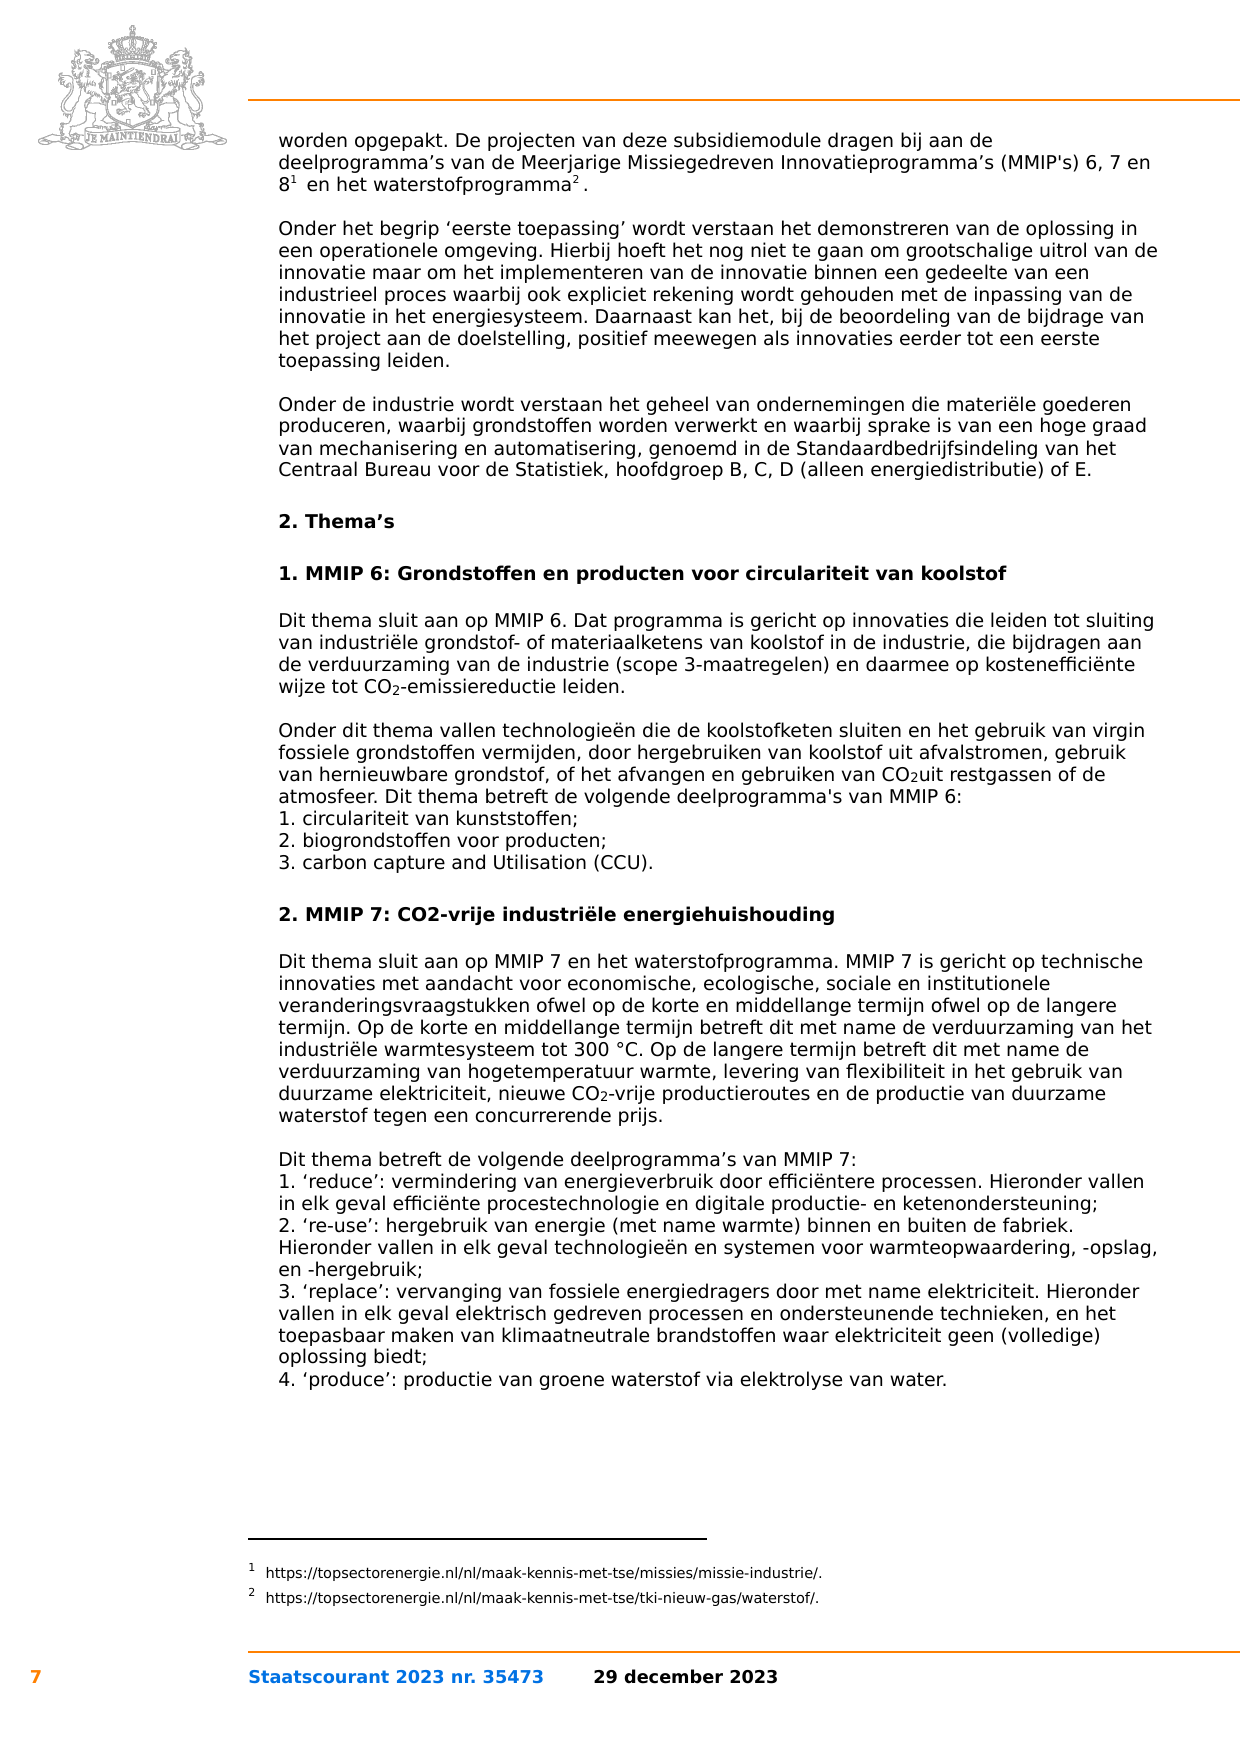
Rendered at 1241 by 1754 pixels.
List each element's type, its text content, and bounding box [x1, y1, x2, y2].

subtitle 2. MMIP 7: CO2-vrije industriële energiehuishouding [278, 904, 1163, 926]
text 3. ‘replace’: vervanging van fossiele energiedragers door met name elektriciteit. Hieronder vallen in elk geval elektrisch gedreven processen en ondersteunende technieken, en het toepasbaar maken van klimaatneutrale brandstoffen waar elektriciteit geen (volledige) oplossing biedt; [278, 1281, 1163, 1368]
text Dit thema sluit aan op MMIP 6. Dat programma is gericht op innovaties die leiden tot sluiting van industriële grondstof- of materiaalketens van koolstof in de industrie, die bijdragen aan de verduurzaming van de industrie (scope 3-maatregelen) en daarmee op kostenefficiënte wijze tot CO2-emissiereductie leiden. [278, 610, 1163, 698]
picture [38, 25, 227, 150]
text 4. ‘produce’: productie van groene waterstof via elektrolyse van water. [278, 1368, 1163, 1390]
text Dit thema betreft de volgende deelprogramma’s van MMIP 7: [278, 1149, 1163, 1171]
text 2. biogrondstoffen voor producten; [278, 830, 1163, 852]
text worden opgepakt. De projecten van deze subsidiemodule dragen bij aan de deelprogramma’s van de Meerjarige Missiegedreven Innovatieprogramma’s (MMIP's) 6, 7 en 8 en het waterstofprogramma. [278, 130, 1163, 196]
text 3. carbon capture and Utilisation (CCU). [278, 852, 1163, 874]
text https://topsectorenergie.nl/nl/maak-kennis-met-tse/tki-nieuw-gas/waterstof/. [248, 1586, 1163, 1608]
text Onder dit thema vallen technologieën die de koolstofketen sluiten en het gebruik van virgin fossiele grondstoffen vermijden, door hergebruiken van koolstof uit afvalstromen, gebruik van hernieuwbare grondstof, of het afvangen en gebruiken van CO2uit restgassen of de atmosfeer. Dit thema betreft de volgende deelprogramma's van MMIP 6: [278, 720, 1163, 808]
text 1. ‘reduce’: vermindering van energieverbruik door efficiëntere processen. Hieronder vallen in elk geval efficiënte procestechnologie en digitale productie- en ketenondersteuning; [278, 1171, 1163, 1214]
text Onder de industrie wordt verstaan het geheel van ondernemingen die materiële goederen produceren, waarbij grondstoffen worden verwerkt en waarbij sprake is van een hoge graad van mechanisering en automatisering, genoemd in de Standaardbedrijfsindeling van het Centraal Bureau voor de Statistiek, hoofdgroep B, C, D (alleen energiedistributie) of E. [278, 393, 1163, 481]
text Onder het begrip ‘eerste toepassing’ wordt verstaan het demonstreren van de oplossing in een operationele omgeving. Hierbij hoeft het nog niet te gaan om grootschalige uitrol van de innovatie maar om het implementeren van de innovatie binnen een gedeelte van een industrieel proces waarbij ook expliciet rekening wordt gehouden met de inpassing van de innovatie in het energiesysteem. Daarnaast kan het, bij de beoordeling van de bijdrage van het project aan de doelstelling, positief meewegen als innovaties eerder tot een eerste toepassing leiden. [278, 218, 1163, 372]
text Dit thema sluit aan op MMIP 7 en het waterstofprogramma. MMIP 7 is gericht op technische innovaties met aandacht voor economische, ecologische, sociale en institutionele veranderingsvraagstukken ofwel op de korte en middellange termijn ofwel op de langere termijn. Op de korte en middellange termijn betreft dit met name de verduurzaming van het industriële warmtesysteem tot 300 °C. Op de langere termijn betreft dit met name de verduurzaming van hogetemperatuur warmte, levering van flexibiliteit in het gebruik van duurzame elektriciteit, nieuwe CO2-vrije productieroutes en de productie van duurzame waterstof tegen een concurrerende prijs. [278, 951, 1163, 1127]
text https://topsectorenergie.nl/nl/maak-kennis-met-tse/missies/missie-industrie/. [248, 1561, 1163, 1583]
subtitle 2. Thema’s [278, 511, 1163, 533]
subtitle 1. MMIP 6: Grondstoffen en producten voor circulariteit van koolstof [278, 563, 1163, 585]
text 2. ‘re-use’: hergebruik van energie (met name warmte) binnen en buiten de fabriek. Hieronder vallen in elk geval technologieën en systemen voor warmteopwaardering, -opslag, en -hergebruik; [278, 1214, 1163, 1281]
text 1. circulariteit van kunststoffen; [278, 808, 1163, 830]
